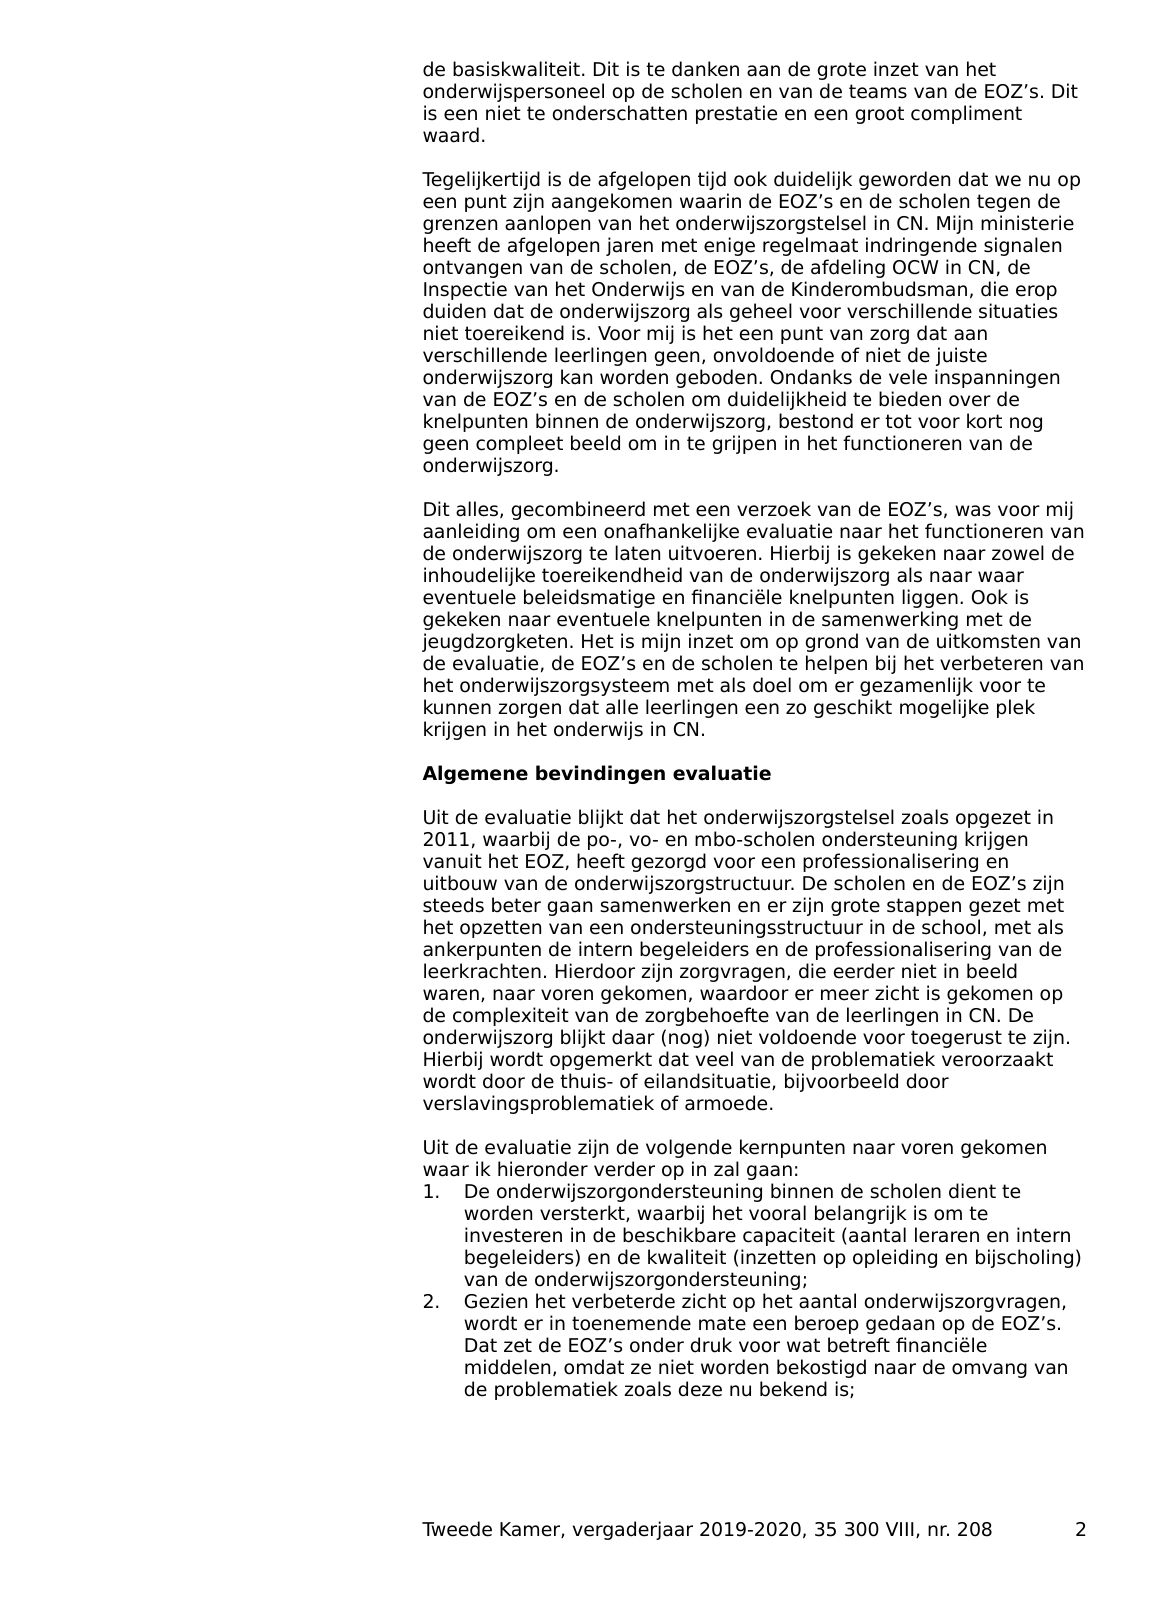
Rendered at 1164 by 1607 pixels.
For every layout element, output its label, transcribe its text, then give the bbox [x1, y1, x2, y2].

text 2. Gezien het verbeterde zicht op het aantal onderwijszorgvragen, wordt er in toenemende mate een beroep gedaan op de EOZ’s. Dat zet de EOZ’s onder druk voor wat betreft financiële middelen, omdat ze niet worden bekostigd naar de omvang van de problematiek zoals deze nu bekend is; [422, 1291, 1087, 1401]
subtitle Algemene bevindingen evaluatie [422, 763, 1087, 785]
text de basiskwaliteit. Dit is te danken aan de grote inzet van het onderwijspersoneel op de scholen en van de teams van de EOZ’s. Dit is een niet te onderschatten prestatie en een groot compliment waard. [422, 59, 1087, 147]
text Dit alles, gecombineerd met een verzoek van de EOZ’s, was voor mij aanleiding om een onafhankelijke evaluatie naar het functioneren van de onderwijszorg te laten uitvoeren. Hierbij is gekeken naar zowel de inhoudelijke toereikendheid van de onderwijszorg als naar waar eventuele beleidsmatige en financiële knelpunten liggen. Ook is gekeken naar eventuele knelpunten in de samenwerking met de jeugdzorgketen. Het is mijn inzet om op grond van de uitkomsten van de evaluatie, de EOZ’s en de scholen te helpen bij het verbeteren van het onderwijszorgsysteem met als doel om er gezamenlijk voor te kunnen zorgen dat alle leerlingen een zo geschikt mogelijke plek krijgen in het onderwijs in CN. [422, 499, 1087, 741]
text Tegelijkertijd is de afgelopen tijd ook duidelijk geworden dat we nu op een punt zijn aangekomen waarin de EOZ’s en de scholen tegen de grenzen aanlopen van het onderwijszorgstelsel in CN. Mijn ministerie heeft de afgelopen jaren met enige regelmaat indringende signalen ontvangen van de scholen, de EOZ’s, de afdeling OCW in CN, de Inspectie van het Onderwijs en van de Kinderombudsman, die erop duiden dat de onderwijszorg als geheel voor verschillende situaties niet toereikend is. Voor mij is het een punt van zorg dat aan verschillende leerlingen geen, onvoldoende of niet de juiste onderwijszorg kan worden geboden. Ondanks de vele inspanningen van de EOZ’s en de scholen om duidelijkheid te bieden over de knelpunten binnen de onderwijszorg, bestond er tot voor kort nog geen compleet beeld om in te grijpen in het functioneren van de onderwijszorg. [422, 169, 1087, 477]
text Uit de evaluatie zijn de volgende kernpunten naar voren gekomen waar ik hieronder verder op in zal gaan: [422, 1137, 1087, 1181]
text Uit de evaluatie blijkt dat het onderwijszorgstelsel zoals opgezet in 2011, waarbij de po-, vo- en mbo-scholen ondersteuning krijgen vanuit het EOZ, heeft gezorgd voor een professionalisering en uitbouw van de onderwijszorgstructuur. De scholen en de EOZ’s zijn steeds beter gaan samenwerken en er zijn grote stappen gezet met het opzetten van een ondersteuningsstructuur in de school, met als ankerpunten de intern begeleiders en de professionalisering van de leerkrachten. Hierdoor zijn zorgvragen, die eerder niet in beeld waren, naar voren gekomen, waardoor er meer zicht is gekomen op de complexiteit van de zorgbehoefte van de leerlingen in CN. De onderwijszorg blijkt daar (nog) niet voldoende voor toegerust te zijn. Hierbij wordt opgemerkt dat veel van de problematiek veroorzaakt wordt door de thuis- of eilandsituatie, bijvoorbeeld door verslavingsproblematiek of armoede. [422, 807, 1087, 1115]
text 1. De onderwijszorgondersteuning binnen de scholen dient te worden versterkt, waarbij het vooral belangrijk is om te investeren in de beschikbare capaciteit (aantal leraren en intern begeleiders) en de kwaliteit (inzetten op opleiding en bijscholing) van de onderwijszorgondersteuning; [422, 1181, 1087, 1291]
